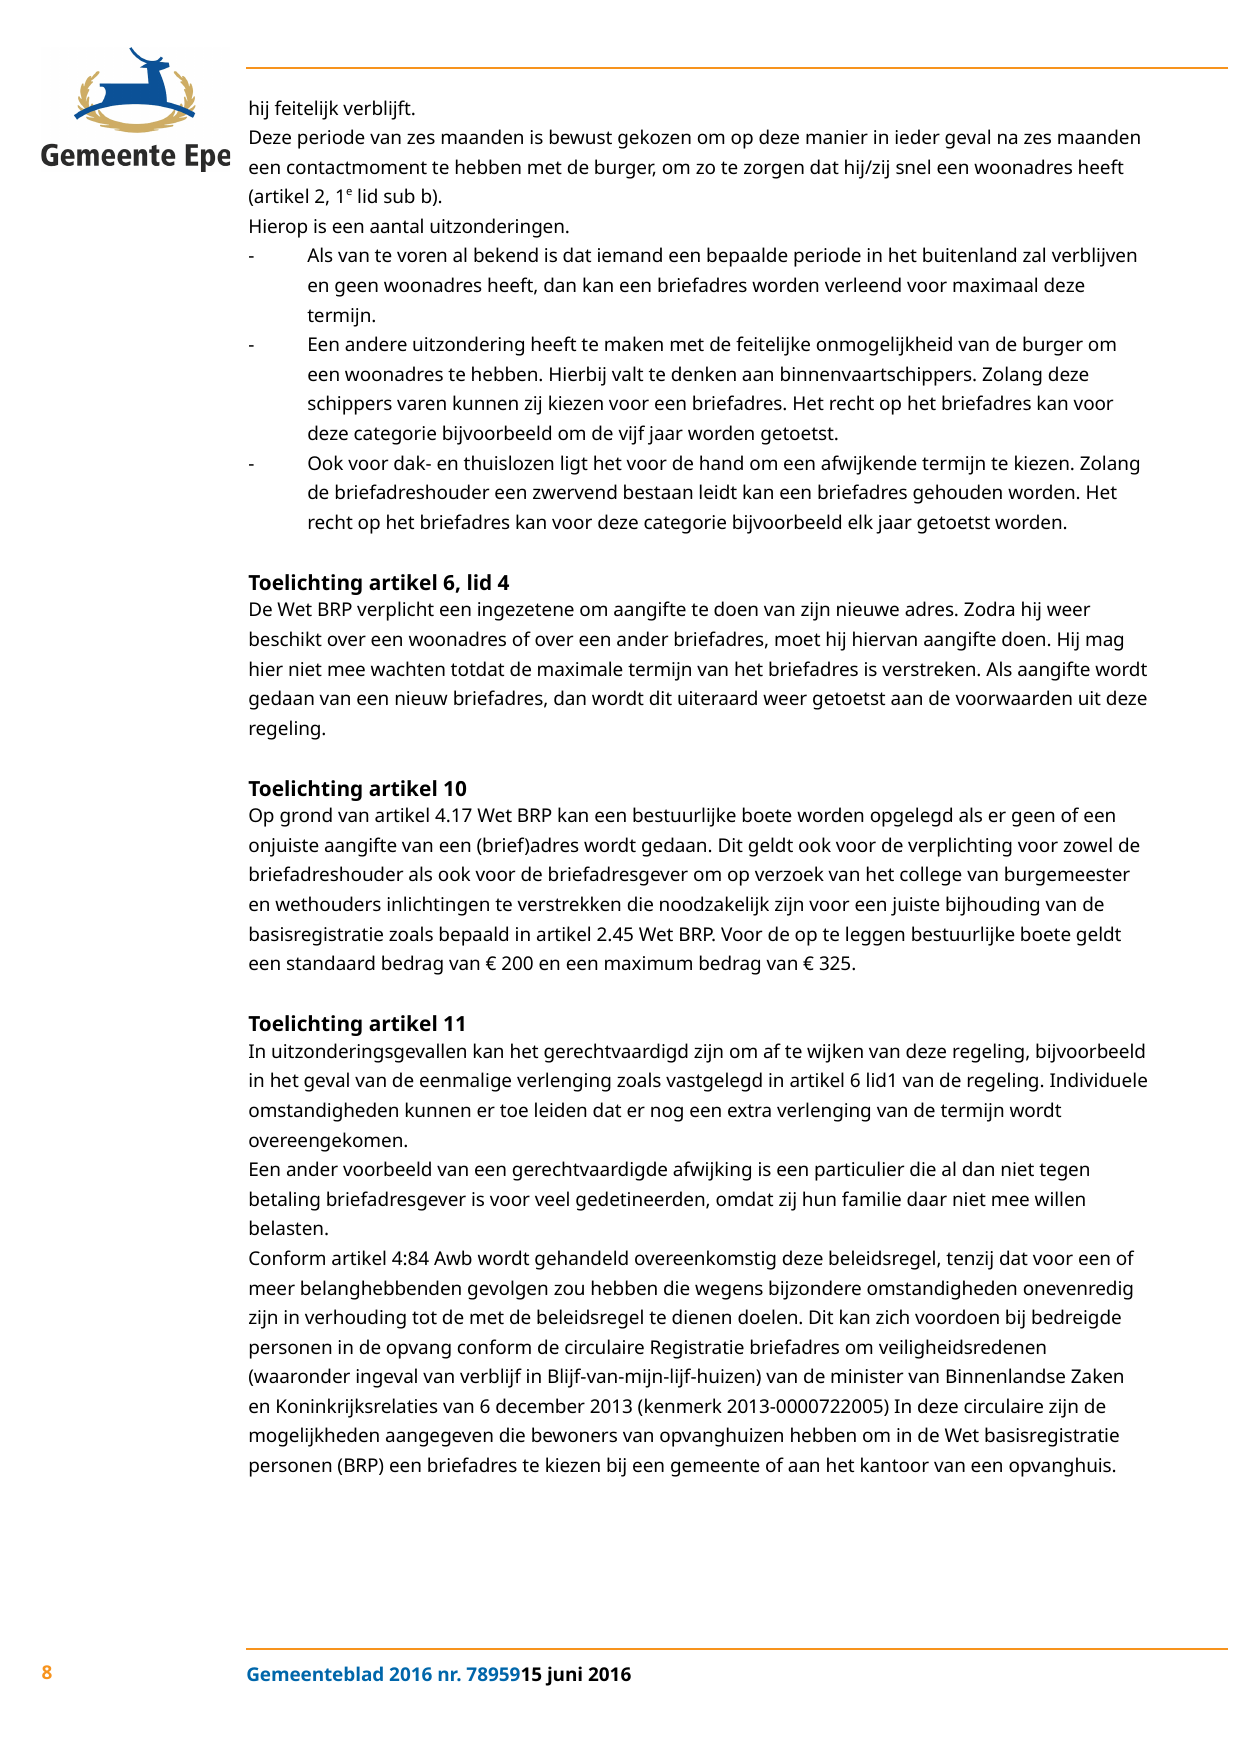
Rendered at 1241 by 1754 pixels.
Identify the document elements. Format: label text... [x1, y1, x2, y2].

text Toelichting artikel 6, lid 4 [248, 568, 1152, 597]
list Een andere uitzondering heeft te maken met de feitelijke onmogelijkheid van de burger om een woonadres te hebben. Hierbij valt te denken aan binnenvaartschippers. Zolang deze schippers varen kunnen zij kiezen voor een briefadres. Het recht op het briefadres kan voor deze categorie bijvoorbeeld om de vijf jaar worden getoetst. [248, 331, 1152, 446]
text Toelichting artikel 11 [248, 1009, 1152, 1038]
list Als van te voren al bekend is dat iemand een bepaalde periode in het buitenland zal verblijven en geen woonadres heeft, dan kan een briefadres worden verleend voor maximaal deze termijn. [248, 243, 1152, 328]
text Hierop is een aantal uitzonderingen. [248, 213, 1152, 239]
text Deze periode van zes maanden is bewust gekozen om op deze manier in ieder geval na zes maanden een contactmoment te hebben met de burger, om zo te zorgen dat hij/zij snel een woonadres heeft (artikel 2, 1e lid sub b). [248, 124, 1152, 209]
picture [41, 47, 231, 172]
text Toelichting artikel 10 [248, 774, 1152, 802]
text In uitzonderingsgevallen kan het gerechtvaardigd zijn om af te wijken van deze regeling, bijvoorbeeld in het geval van de eenmalige verlenging zoals vastgelegd in artikel 6 lid1 van de regeling. Individuele omstandigheden kunnen er toe leiden dat er nog een extra verlenging van de termijn wordt overeengekomen. [248, 1038, 1152, 1152]
text Op grond van artikel 4.17 Wet BRP kan een bestuurlijke boete worden opgelegd als er geen of een onjuiste aangifte van een (brief)adres wordt gedaan. Dit geldt ook voor de verplichting voor zowel de briefadreshouder als ook voor de briefadresgever om op verzoek van het college van burgemeester en wethouders inlichtingen te verstrekken die noodzakelijk zijn voor een juiste bijhouding van de basisregistratie zoals bepaald in artikel 2.45 Wet BRP. Voor de op te leggen bestuurlijke boete geldt een standaard bedrag van € 200 en een maximum bedrag van € 325. [248, 802, 1152, 976]
text Een ander voorbeeld van een gerechtvaardigde afwijking is een particulier die al dan niet tegen betaling briefadresgever is voor veel gedetineerden, omdat zij hun familie daar niet mee willen belasten. [248, 1156, 1152, 1241]
text Conform artikel 4:84 Awb wordt gehandeld overeenkomstig deze beleidsregel, tenzij dat voor een of meer belanghebbenden gevolgen zou hebben die wegens bijzondere omstandigheden onevenredig zijn in verhouding tot de met de beleidsregel te dienen doelen. Dit kan zich voordoen bij bedreigde personen in de opvang conform de circulaire Registratie briefadres om veiligheidsredenen (waaronder ingeval van verblijf in Blijf-van-mijn-lijf-huizen) van de minister van Binnenlandse Zaken en Koninkrijksrelaties van 6 december 2013 (kenmerk 2013-0000722005) In deze circulaire zijn de mogelijkheden aangegeven die bewoners van opvanghuizen hebben om in de Wet basisregistratie personen (BRP) een briefadres te kiezen bij een gemeente of aan het kantoor van een opvanghuis. [248, 1245, 1152, 1478]
text hij feitelijk verblijft. [248, 95, 1152, 121]
list Ook voor dak- en thuislozen ligt het voor de hand om een afwijkende termijn te kiezen. Zolang de briefadreshouder een zwervend bestaan leidt kan een briefadres gehouden worden. Het recht op het briefadres kan voor deze categorie bijvoorbeeld elk jaar getoetst worden. [248, 450, 1152, 535]
text De Wet BRP verplicht een ingezetene om aangifte te doen van zijn nieuwe adres. Zodra hij weer beschikt over een woonadres of over een ander briefadres, moet hij hiervan aangifte doen. Hij mag hier niet mee wachten totdat de maximale termijn van het briefadres is verstreken. Als aangifte wordt gedaan van een nieuw briefadres, dan wordt dit uiteraard weer getoetst aan de voorwaarden uit deze regeling. [248, 597, 1152, 741]
